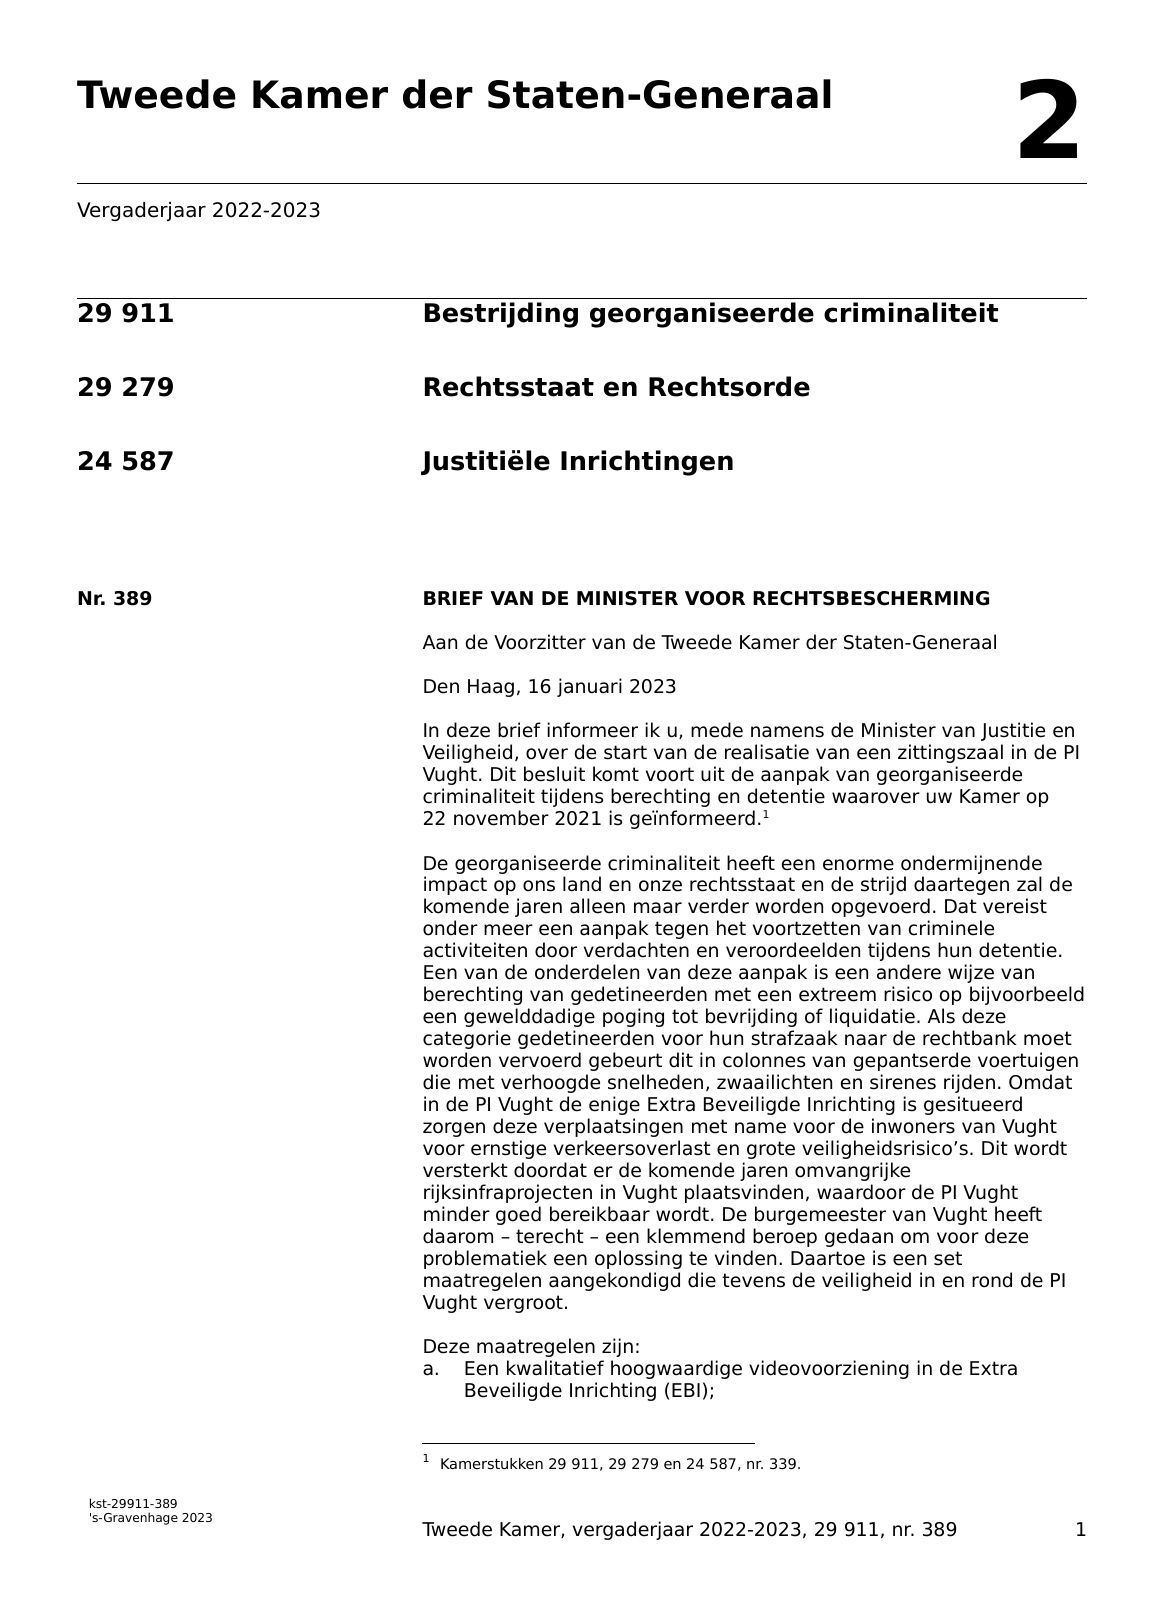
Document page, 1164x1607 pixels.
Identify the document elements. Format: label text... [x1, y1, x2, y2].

text Deze maatregelen zijn: [422, 1336, 1087, 1358]
text Kamerstukken 29 911, 29 279 en 24 587, nr. 339. [422, 1452, 1087, 1474]
text Aan de Voorzitter van de Tweede Kamer der Staten-Generaal [422, 632, 1087, 654]
text a. Een kwalitatief hoogwaardige videovoorziening in de Extra Beveiligde Inrichting (EBI); [422, 1358, 1087, 1402]
subtitle 29 279 Rechtsstaat en Rechtsorde [77, 373, 1087, 403]
text De georganiseerde criminaliteit heeft een enorme ondermijnende impact op ons land en onze rechtsstaat en de strijd daartegen zal de komende jaren alleen maar verder worden opgevoerd. Dat vereist onder meer een aanpak tegen het voortzetten van criminele activiteiten door verdachten en veroordeelden tijdens hun detentie. Een van de onderdelen van deze aanpak is een andere wijze van berechting van gedetineerden met een extreem risico op bijvoorbeeld een gewelddadige poging tot bevrijding of liquidatie. Als deze categorie gedetineerden voor hun strafzaak naar de rechtbank moet worden vervoerd gebeurt dit in colonnes van gepantserde voertuigen die met verhoogde snelheden, zwaailichten en sirenes rijden. Omdat in de PI Vught de enige Extra Beveiligde Inrichting is gesitueerd zorgen deze verplaatsingen met name voor de inwoners van Vught voor ernstige verkeersoverlast en grote veiligheidsrisico’s. Dit wordt versterkt doordat er de komende jaren omvangrijke rijksinfraprojecten in Vught plaatsvinden, waardoor de PI Vught minder goed bereikbaar wordt. De burgemeester van Vught heeft daarom – terecht – een klemmend beroep gedaan om voor deze problematiek een oplossing te vinden. Daartoe is een set maatregelen aangekondigd die tevens de veiligheid in en rond de PI Vught vergroot. [422, 852, 1087, 1314]
table_header Tweede Kamer der Staten-Generaal [77, 59, 886, 183]
text In deze brief informeer ik u, mede namens de Minister van Justitie en Veiligheid, over de start van de realisatie van een zittingszaal in de PI Vught. Dit besluit komt voort uit de aanpak van georganiseerde criminaliteit tijdens berechting en detentie waarover uw Kamer op 22 november 2021 is geïnformeerd. [422, 720, 1087, 830]
text kst-29911-389 [88, 1497, 323, 1511]
text Den Haag, 16 januari 2023 [422, 676, 1087, 698]
subtitle 24 587 Justitiële Inrichtingen [77, 447, 1087, 477]
subtitle Nr. 389 BRIEF VAN DE MINISTER VOOR RECHTSBESCHERMING [77, 588, 1087, 610]
table_header 2 [886, 59, 1087, 183]
text 's-Gravenhage 2023 [88, 1511, 323, 1525]
table_cell Vergaderjaar 2022-2023 [77, 184, 1087, 298]
subtitle 29 911 Bestrijding georganiseerde criminaliteit [77, 299, 1087, 329]
